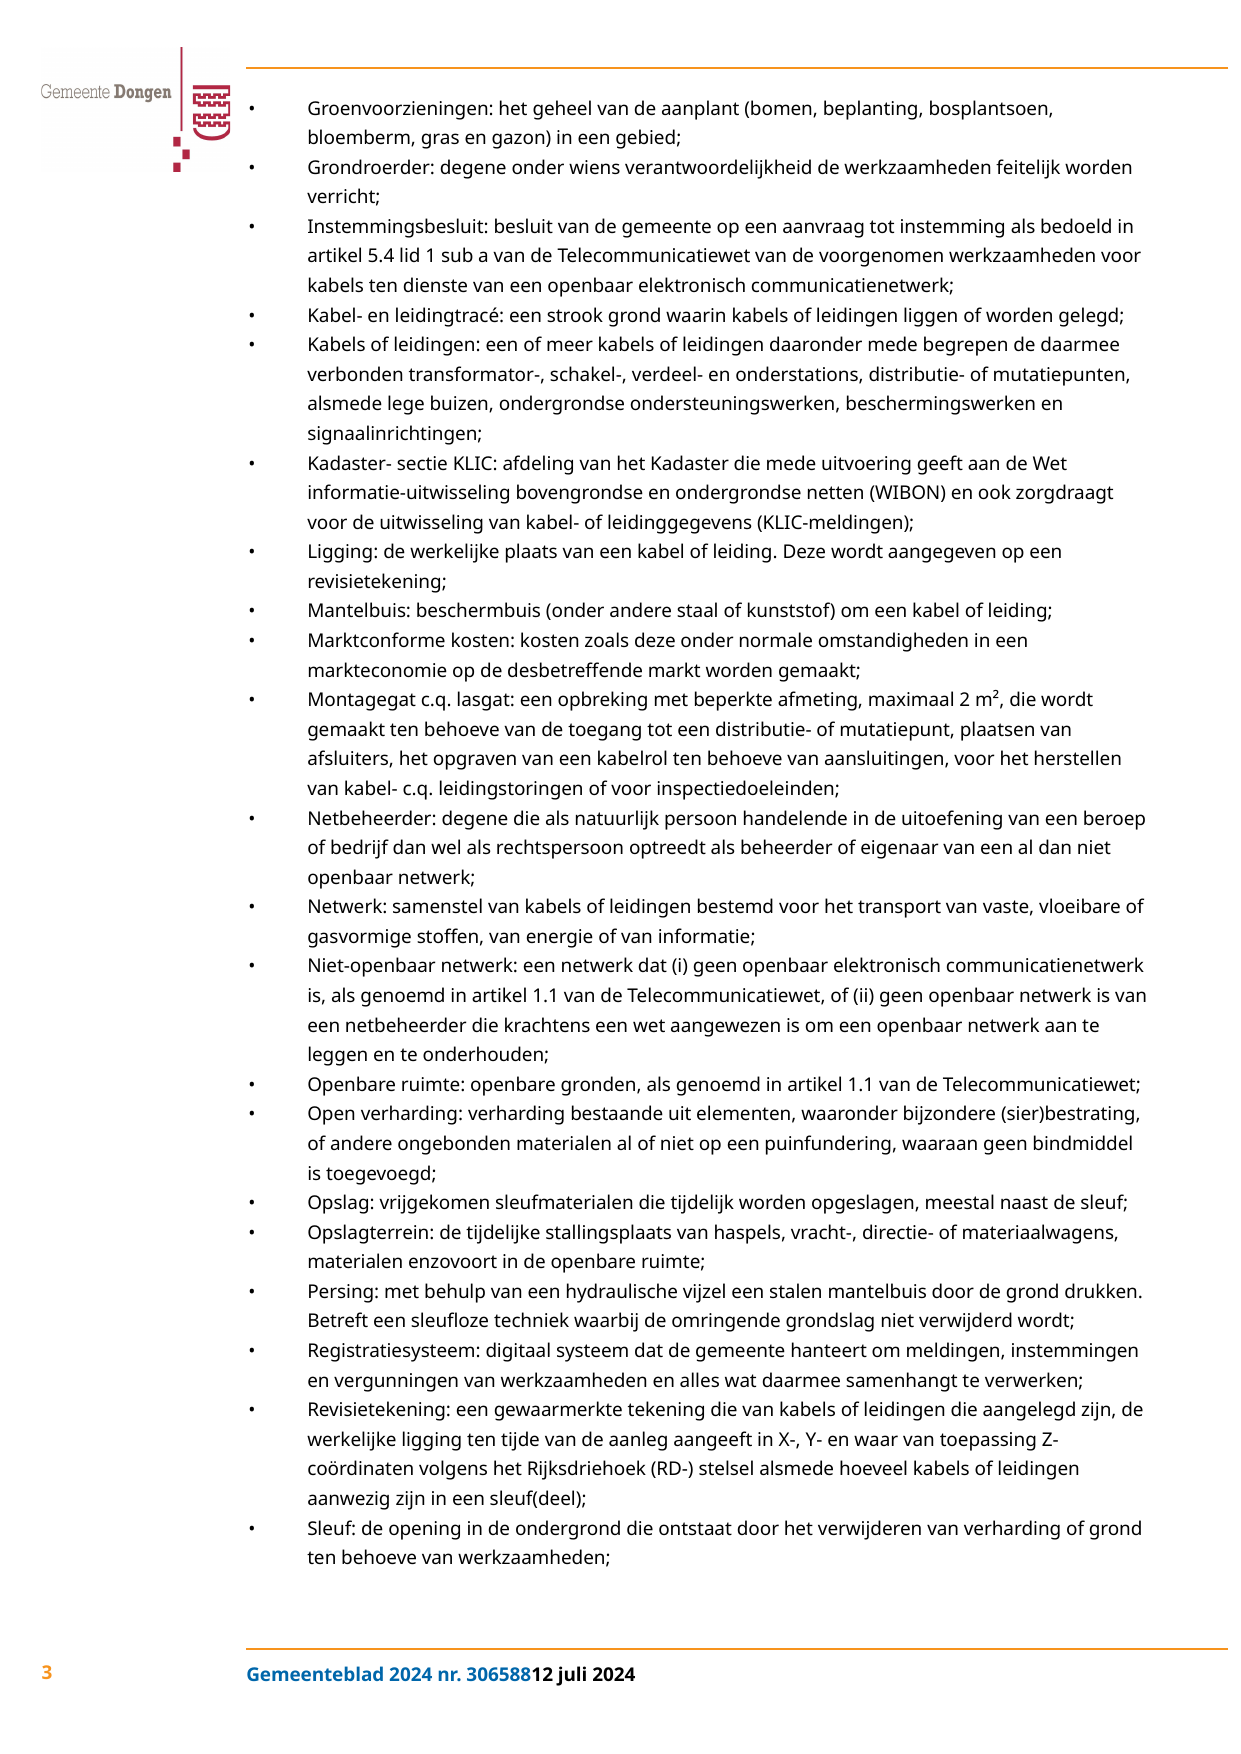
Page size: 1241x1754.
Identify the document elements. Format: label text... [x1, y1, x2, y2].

list Kadaster- sectie KLIC: afdeling van het Kadaster die mede uitvoering geeft aan de Wet informatie-uitwisseling bovengrondse en ondergrondse netten (WIBON) en ook zorgdraagt voor de uitwisseling van kabel- of leidinggegevens (KLIC-meldingen); [248, 450, 1152, 535]
list Kabels of leidingen: een of meer kabels of leidingen daaronder mede begrepen de daarmee verbonden transformator-, schakel-, verdeel- en onderstations, distributie- of mutatiepunten, alsmede lege buizen, ondergrondse ondersteuningswerken, beschermingswerken en signaalinrichtingen; [248, 331, 1152, 446]
list Kabel- en leidingtracé: een strook grond waarin kabels of leidingen liggen of worden gelegd; [248, 302, 1152, 328]
list Groenvoorzieningen: het geheel van de aanplant (bomen, beplanting, bosplantsoen, bloemberm, gras en gazon) in een gebied; [248, 95, 1152, 150]
list Revisietekening: een gewaarmerkte tekening die van kabels of leidingen die aangelegd zijn, de werkelijke ligging ten tijde van de aanleg aangeeft in X-, Y- en waar van toepassing Z- coördinaten volgens het Rijksdriehoek (RD-) stelsel alsmede hoeveel kabels of leidingen aanwezig zijn in een sleuf(deel); [248, 1396, 1152, 1511]
list Opslagterrein: de tijdelijke stallingsplaats van haspels, vracht-, directie- of materiaalwagens, materialen enzovoort in de openbare ruimte; [248, 1219, 1152, 1274]
list Sleuf: de opening in de ondergrond die ontstaat door het verwijderen van verharding of grond ten behoeve van werkzaamheden; [248, 1515, 1152, 1570]
list Netwerk: samenstel van kabels of leidingen bestemd voor het transport van vaste, vloeibare of gasvormige stoffen, van energie of van informatie; [248, 893, 1152, 949]
picture [41, 47, 231, 172]
list Montagegat c.q. lasgat: een opbreking met beperkte afmeting, maximaal 2 m², die wordt gemaakt ten behoeve van de toegang tot een distributie- of mutatiepunt, plaatsen van afsluiters, het opgraven van een kabelrol ten behoeve van aansluitingen, voor het herstellen van kabel- c.q. leidingstoringen of voor inspectiedoeleinden; [248, 686, 1152, 801]
list Mantelbuis: beschermbuis (onder andere staal of kunststof) om een kabel of leiding; [248, 598, 1152, 623]
list Grondroerder: degene onder wiens verantwoordelijkheid de werkzaamheden feitelijk worden verricht; [248, 154, 1152, 209]
list Openbare ruimte: openbare gronden, als genoemd in artikel 1.1 van de Telecommunicatiewet; [248, 1071, 1152, 1097]
list Niet-openbaar netwerk: een netwerk dat (i) geen openbaar elektronisch communicatienetwerk is, als genoemd in artikel 1.1 van de Telecommunicatiewet, of (ii) geen openbaar netwerk is van een netbeheerder die krachtens een wet aangewezen is om een openbaar netwerk aan te leggen en te onderhouden; [248, 953, 1152, 1067]
list Netbeheerder: degene die als natuurlijk persoon handelende in de uitoefening van een beroep of bedrijf dan wel als rechtspersoon optreedt als beheerder of eigenaar van een al dan niet openbaar netwerk; [248, 805, 1152, 890]
list Persing: met behulp van een hydraulische vijzel een stalen mantelbuis door de grond drukken. Betreft een sleufloze techniek waarbij de omringende grondslag niet verwijderd wordt; [248, 1278, 1152, 1333]
list Opslag: vrijgekomen sleufmaterialen die tijdelijk worden opgeslagen, meestal naast de sleuf; [248, 1189, 1152, 1215]
list Open verharding: verharding bestaande uit elementen, waaronder bijzondere (sier)bestrating, of andere ongebonden materialen al of niet op een puinfundering, waaraan geen bindmiddel is toegevoegd; [248, 1101, 1152, 1186]
list Marktconforme kosten: kosten zoals deze onder normale omstandigheden in een markteconomie op de desbetreffende markt worden gemaakt; [248, 627, 1152, 683]
list Registratiesysteem: digitaal systeem dat de gemeente hanteert om meldingen, instemmingen en vergunningen van werkzaamheden en alles wat daarmee samenhangt te verwerken; [248, 1337, 1152, 1393]
list Instemmingsbesluit: besluit van de gemeente op een aanvraag tot instemming als bedoeld in artikel 5.4 lid 1 sub a van de Telecommunicatiewet van de voorgenomen werkzaamheden voor kabels ten dienste van een openbaar elektronisch communicatienetwerk; [248, 213, 1152, 298]
list Ligging: de werkelijke plaats van een kabel of leiding. Deze wordt aangegeven op een revisietekening; [248, 538, 1152, 594]
